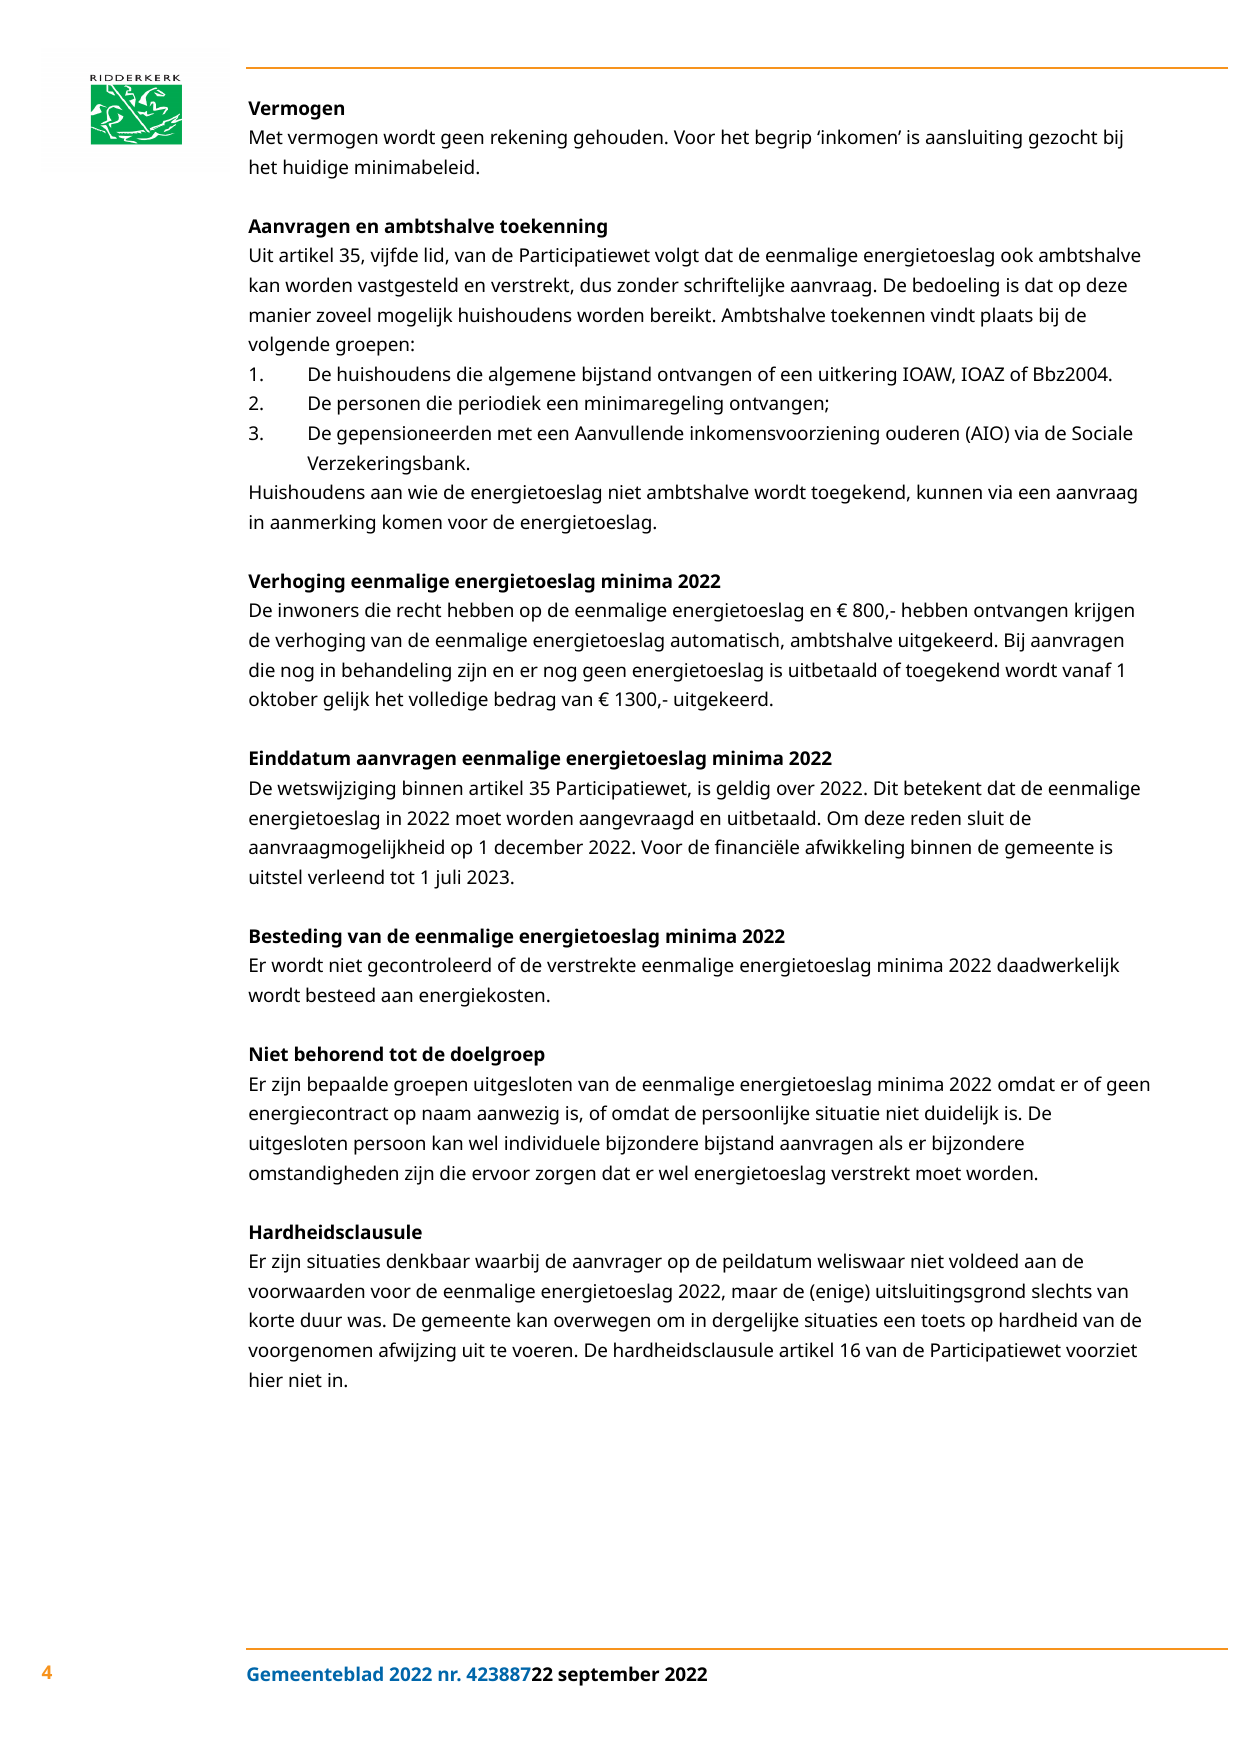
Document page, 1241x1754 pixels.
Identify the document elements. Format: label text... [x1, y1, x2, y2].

text Er wordt niet gecontroleerd of de verstrekte eenmalige energietoeslag minima 2022 daadwerkelijk wordt besteed aan energiekosten. [248, 953, 1152, 1008]
text Vermogen [248, 95, 1152, 121]
text Uit artikel 35, vijfde lid, van de Participatiewet volgt dat de eenmalige energietoeslag ook ambtshalve kan worden vastgesteld en verstrekt, dus zonder schriftelijke aanvraag. De bedoeling is dat op deze manier zoveel mogelijk huishoudens worden bereikt. Ambtshalve toekennen vindt plaats bij de volgende groepen: [248, 243, 1152, 357]
text Verhoging eenmalige energietoeslag minima 2022 [248, 568, 1152, 594]
text Er zijn situaties denkbaar waarbij de aanvrager op de peildatum weliswaar niet voldeed aan de voorwaarden voor de eenmalige energietoeslag 2022, maar de (enige) uitsluitingsgrond slechts van korte duur was. De gemeente kan overwegen om in dergelijke situaties een toets op hardheid van de voorgenomen afwijzing uit te voeren. De hardheidsclausule artikel 16 van de Participatiewet voorziet hier niet in. [248, 1248, 1152, 1393]
text De wetswijziging binnen artikel 35 Participatiewet, is geldig over 2022. Dit betekent dat de eenmalige energietoeslag in 2022 moet worden aangevraagd en uitbetaald. Om deze reden sluit de aanvraagmogelijkheid op 1 december 2022. Voor de financiële afwikkeling binnen de gemeente is uitstel verleend tot 1 juli 2023. [248, 775, 1152, 890]
text Aanvragen en ambtshalve toekenning [248, 213, 1152, 239]
text De inwoners die recht hebben op de eenmalige energietoeslag en € 800,- hebben ontvangen krijgen de verhoging van de eenmalige energietoeslag automatisch, ambtshalve uitgekeerd. Bij aanvragen die nog in behandeling zijn en er nog geen energietoeslag is uitbetaald of toegekend wordt vanaf 1 oktober gelijk het volledige bedrag van € 1300,- uitgekeerd. [248, 598, 1152, 712]
text Huishoudens aan wie de energietoeslag niet ambtshalve wordt toegekend, kunnen via een aanvraag in aanmerking komen voor de energietoeslag. [248, 479, 1152, 535]
text Niet behorend tot de doelgroep [248, 1041, 1152, 1067]
text Einddatum aanvragen eenmalige energietoeslag minima 2022 [248, 746, 1152, 771]
list De huishoudens die algemene bijstand ontvangen of een uitkering IOAW, IOAZ of Bbz2004. [248, 361, 1152, 387]
list De gepensioneerden met een Aanvullende inkomensvoorziening ouderen (AIO) via de Sociale Verzekeringsbank. [248, 420, 1152, 476]
text Er zijn bepaalde groepen uitgesloten van de eenmalige energietoeslag minima 2022 omdat er of geen energiecontract op naam aanwezig is, of omdat de persoonlijke situatie niet duidelijk is. De uitgesloten persoon kan wel individuele bijzondere bijstand aanvragen als er bijzondere omstandigheden zijn die ervoor zorgen dat er wel energietoeslag verstrekt moet worden. [248, 1071, 1152, 1186]
list De personen die periodiek een minimaregeling ontvangen; [248, 391, 1152, 416]
text Met vermogen wordt geen rekening gehouden. Voor het begrip ‘inkomen’ is aansluiting gezocht bij het huidige minimabeleid. [248, 124, 1152, 180]
text Besteding van de eenmalige energietoeslag minima 2022 [248, 923, 1152, 949]
text Hardheidsclausule [248, 1219, 1152, 1245]
picture [41, 47, 231, 172]
